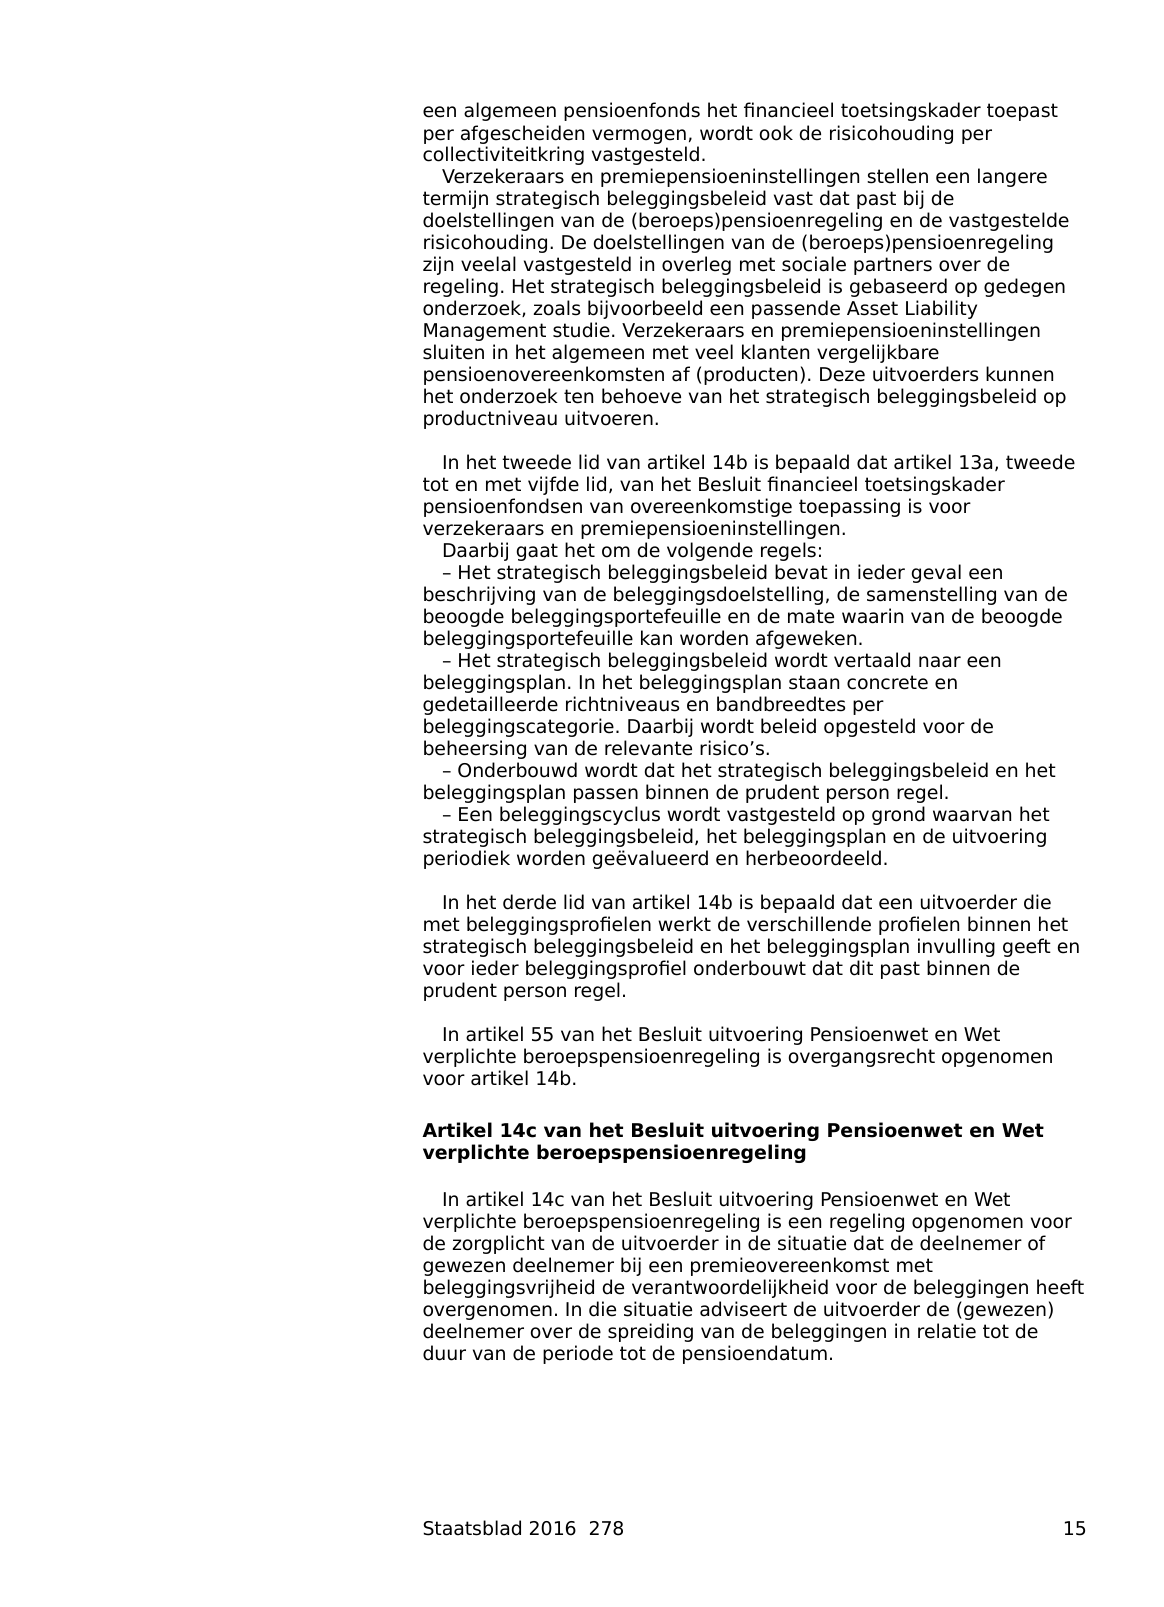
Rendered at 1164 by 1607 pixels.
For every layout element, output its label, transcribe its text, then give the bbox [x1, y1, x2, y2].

text een algemeen pensioenfonds het financieel toetsingskader toepast per afgescheiden vermogen, wordt ook de risicohouding per collectiviteitkring vastgesteld. [422, 100, 1087, 166]
text – Onderbouwd wordt dat het strategisch beleggingsbeleid en het beleggingsplan passen binnen de prudent person regel. [422, 760, 1087, 804]
text In artikel 55 van het Besluit uitvoering Pensioenwet en Wet verplichte beroepspensioenregeling is overgangsrecht opgenomen voor artikel 14b. [422, 1024, 1087, 1090]
text – Het strategisch beleggingsbeleid bevat in ieder geval een beschrijving van de beleggingsdoelstelling, de samenstelling van de beoogde beleggingsportefeuille en de mate waarin van de beoogde beleggingsportefeuille kan worden afgeweken. [422, 562, 1087, 650]
text Daarbij gaat het om de volgende regels: [422, 540, 1087, 562]
text – Een beleggingscyclus wordt vastgesteld op grond waarvan het strategisch beleggingsbeleid, het beleggingsplan en de uitvoering periodiek worden geëvalueerd en herbeoordeeld. [422, 804, 1087, 870]
subtitle Artikel 14c van het Besluit uitvoering Pensioenwet en Wet verplichte beroepspensioenregeling [422, 1120, 1087, 1164]
text In het derde lid van artikel 14b is bepaald dat een uitvoerder die met beleggingsprofielen werkt de verschillende profielen binnen het strategisch beleggingsbeleid en het beleggingsplan invulling geeft en voor ieder beleggingsprofiel onderbouwt dat dit past binnen de prudent person regel. [422, 892, 1087, 1002]
text In artikel 14c van het Besluit uitvoering Pensioenwet en Wet verplichte beroepspensioenregeling is een regeling opgenomen voor de zorgplicht van de uitvoerder in de situatie dat de deelnemer of gewezen deelnemer bij een premieovereenkomst met beleggingsvrijheid de verantwoordelijkheid voor de beleggingen heeft overgenomen. In die situatie adviseert de uitvoerder de (gewezen) deelnemer over de spreiding van de beleggingen in relatie tot de duur van de periode tot de pensioendatum. [422, 1189, 1087, 1365]
text Verzekeraars en premiepensioeninstellingen stellen een langere termijn strategisch beleggingsbeleid vast dat past bij de doelstellingen van de (beroeps)pensioenregeling en de vastgestelde risicohouding. De doelstellingen van de (beroeps)pensioenregeling zijn veelal vastgesteld in overleg met sociale partners over de regeling. Het strategisch beleggingsbeleid is gebaseerd op gedegen onderzoek, zoals bijvoorbeeld een passende Asset Liability Management studie. Verzekeraars en premiepensioeninstellingen sluiten in het algemeen met veel klanten vergelijkbare pensioenovereenkomsten af (producten). Deze uitvoerders kunnen het onderzoek ten behoeve van het strategisch beleggingsbeleid op productniveau uitvoeren. [422, 166, 1087, 430]
text In het tweede lid van artikel 14b is bepaald dat artikel 13a, tweede tot en met vijfde lid, van het Besluit financieel toetsingskader pensioenfondsen van overeenkomstige toepassing is voor verzekeraars en premiepensioeninstellingen. [422, 452, 1087, 540]
text – Het strategisch beleggingsbeleid wordt vertaald naar een beleggingsplan. In het beleggingsplan staan concrete en gedetailleerde richtniveaus en bandbreedtes per beleggingscategorie. Daarbij wordt beleid opgesteld voor de beheersing van de relevante risico’s. [422, 650, 1087, 760]
